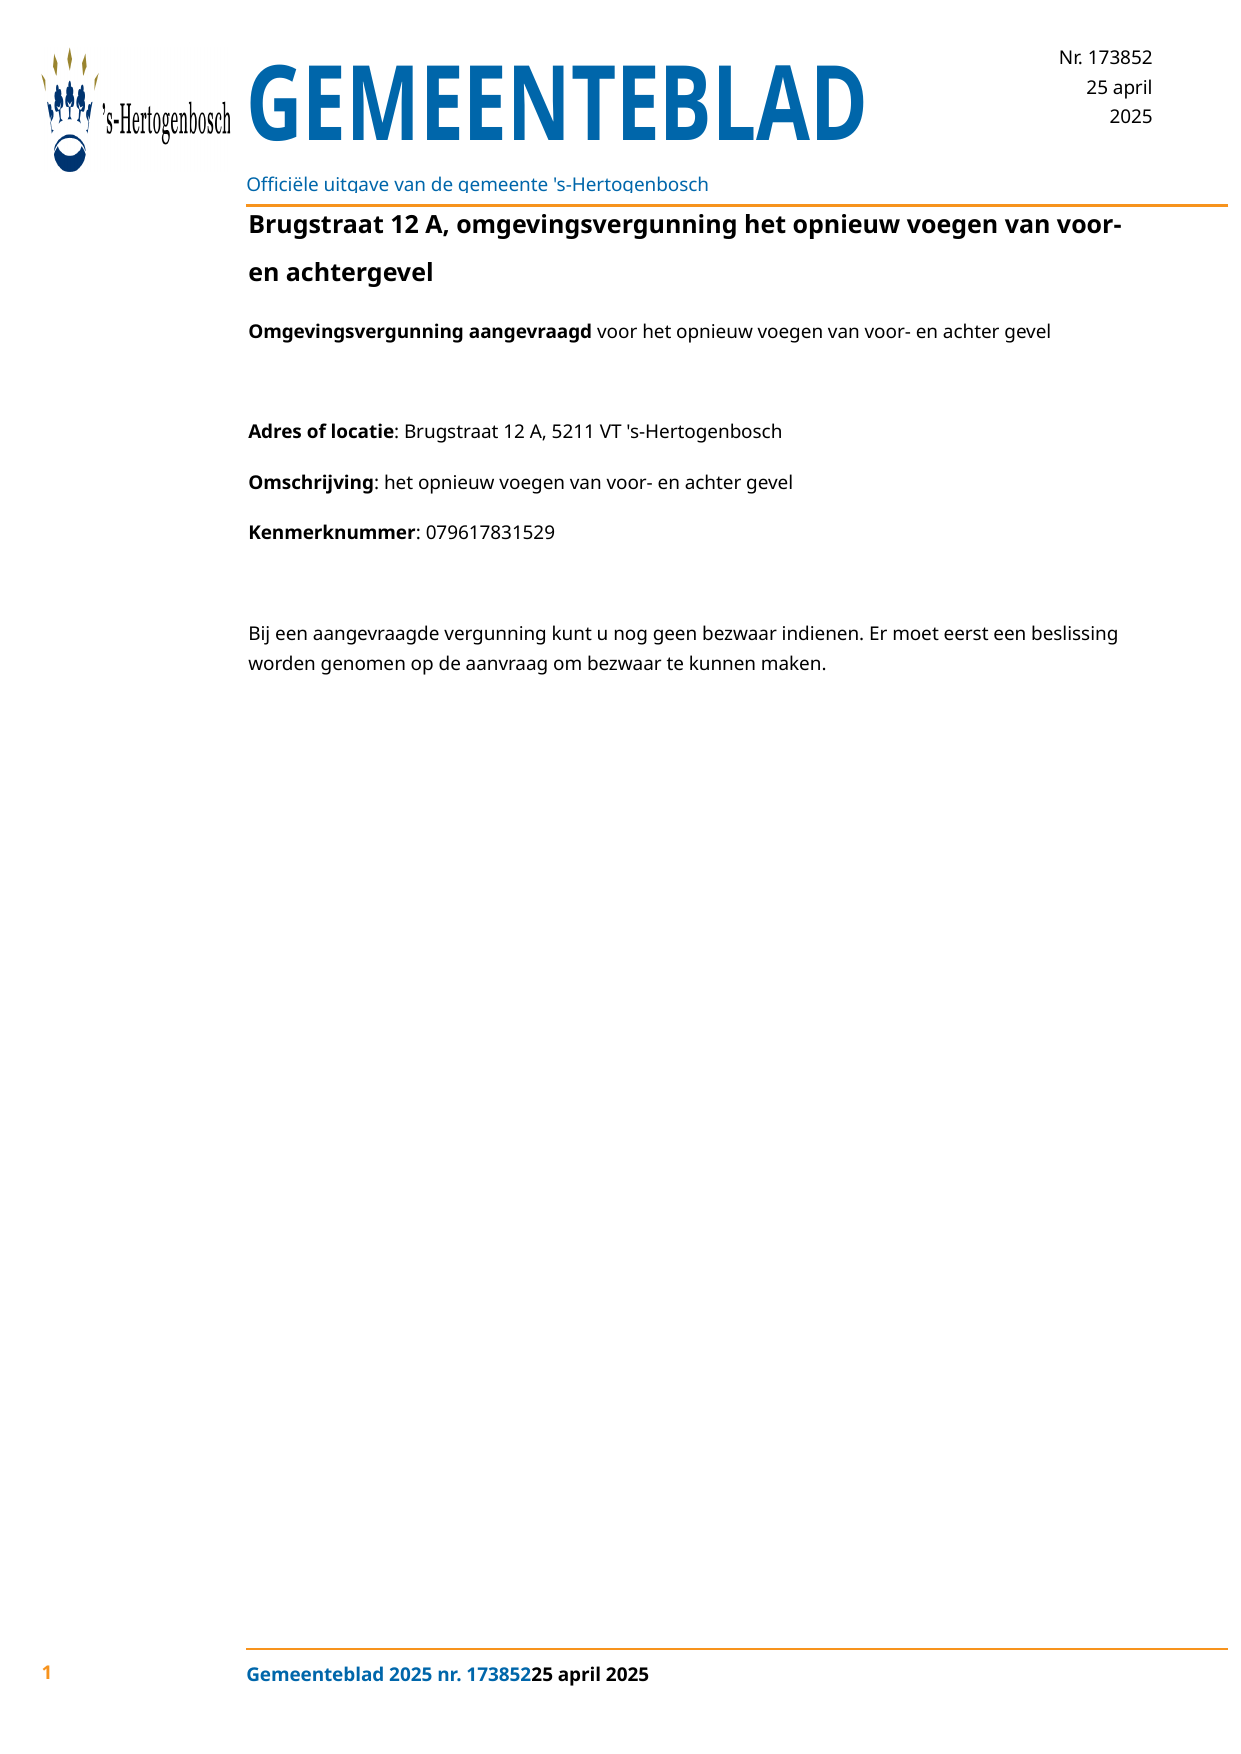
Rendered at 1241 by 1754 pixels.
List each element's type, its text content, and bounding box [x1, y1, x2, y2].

text Kenmerknummer: 079617831529 [248, 519, 1152, 545]
text Omgevingsvergunning aangevraagd voor het opnieuw voegen van voor- en achter gevel [248, 318, 1152, 344]
text Brugstraat 12 A, omgevingsvergunning het opnieuw voegen van voor- en achtergevel [248, 207, 1152, 288]
picture [41, 47, 231, 172]
text Omschrijving: het opnieuw voegen van voor- en achter gevel [248, 469, 1152, 495]
text Adres of locatie: Brugstraat 12 A, 5211 VT 's-Hertogenbosch [248, 419, 1152, 444]
text Bij een aangevraagde vergunning kunt u nog geen bezwaar indienen. Er moet eerst een beslissing worden genomen op de aanvraag om bezwaar te kunnen maken. [248, 620, 1152, 676]
